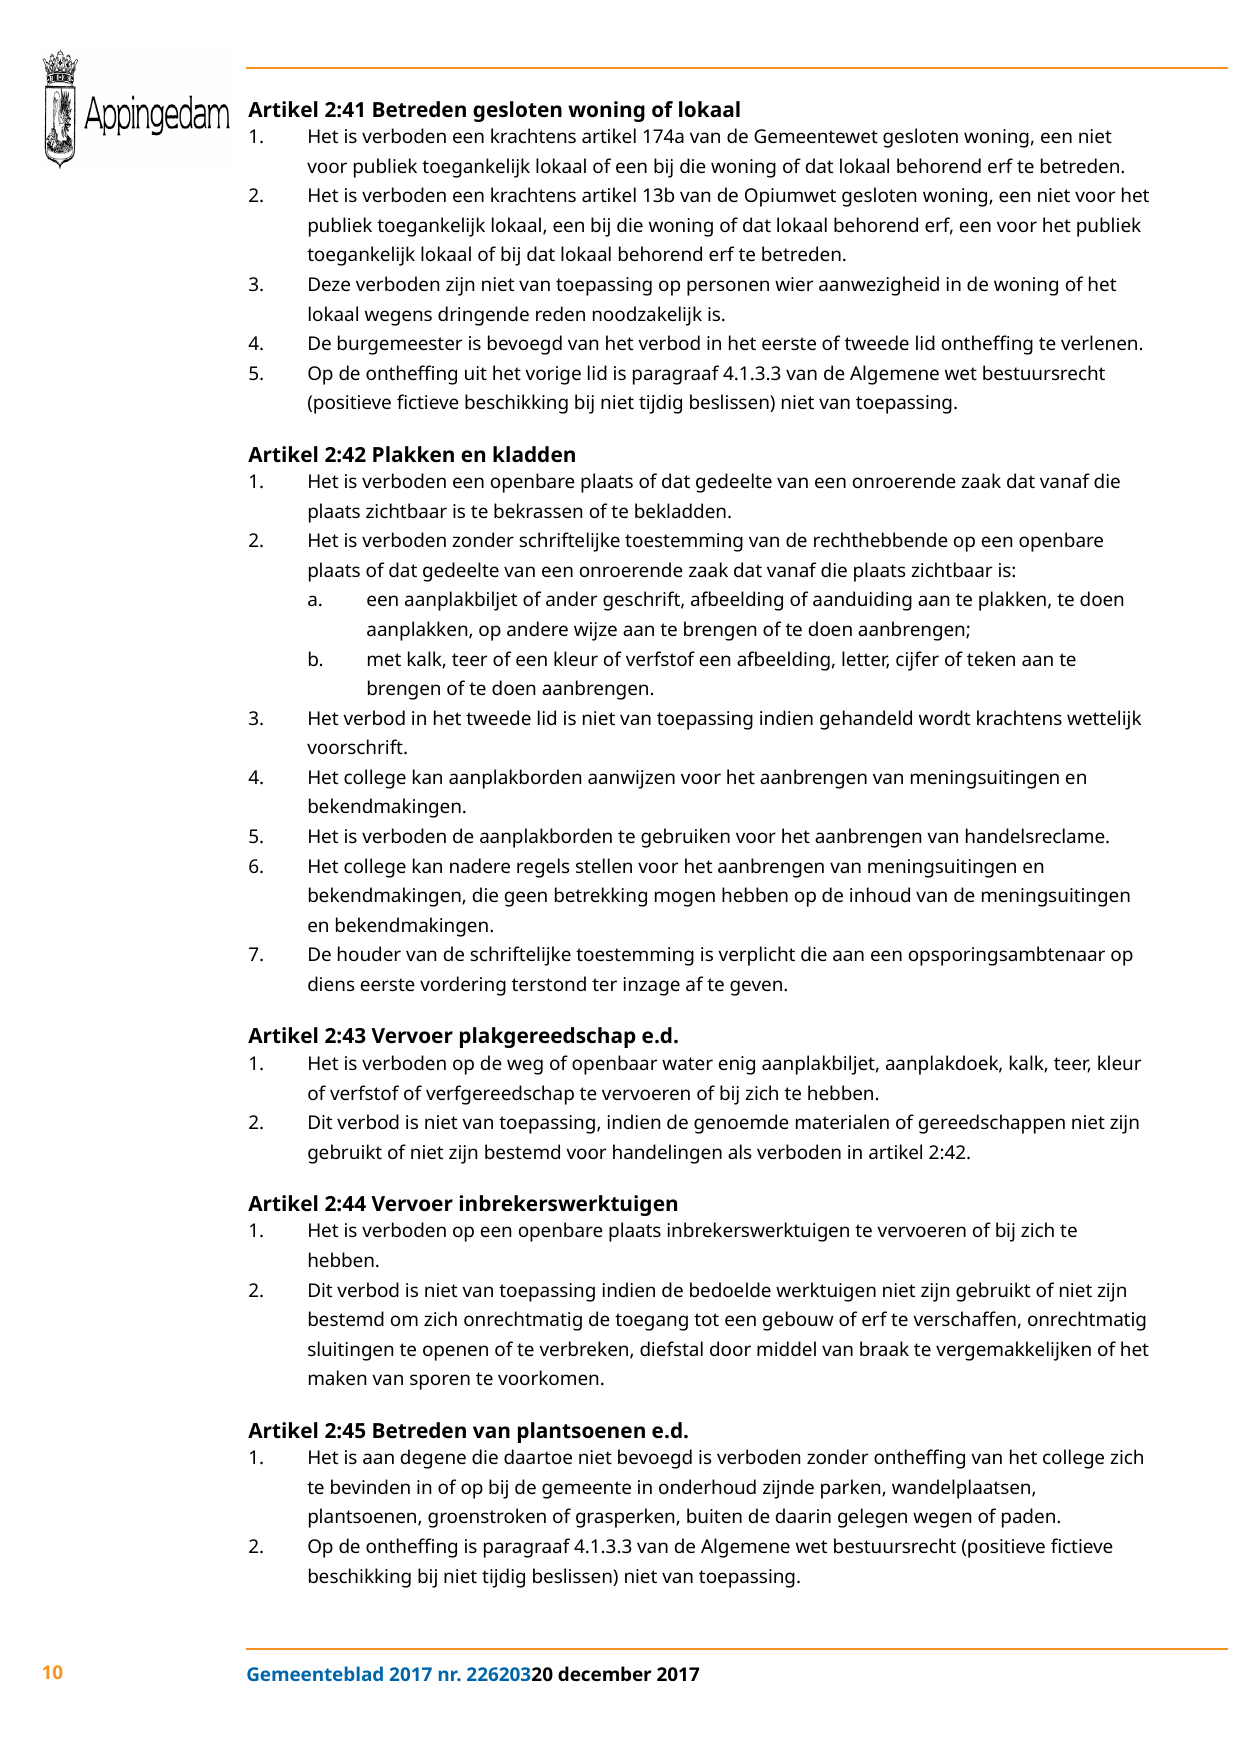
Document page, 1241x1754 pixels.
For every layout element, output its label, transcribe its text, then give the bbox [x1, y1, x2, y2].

list Het college kan aanplakborden aanwijzen voor het aanbrengen van meningsuitingen en bekendmakingen. [248, 764, 1152, 819]
picture [41, 47, 231, 172]
text Artikel 2:45 Betreden van plantsoenen e.d. [248, 1416, 1152, 1444]
list Op de ontheffing uit het vorige lid is paragraaf 4.1.3.3 van de Algemene wet bestuursrecht (positieve fictieve beschikking bij niet tijdig beslissen) niet van toepassing. [248, 360, 1152, 415]
list een aanplakbiljet of ander geschrift, afbeelding of aanduiding aan te plakken, te doen aanplakken, op andere wijze aan te brengen of te doen aanbrengen; [307, 587, 1152, 642]
list Het is verboden zonder schriftelijke toestemming van de rechthebbende op een openbare plaats of dat gedeelte van een onroerende zaak dat vanaf die plaats zichtbaar is: [248, 527, 1152, 583]
text Artikel 2:43 Vervoer plakgereedschap e.d. [248, 1022, 1152, 1050]
list Het college kan nadere regels stellen voor het aanbrengen van meningsuitingen en bekendmakingen, die geen betrekking mogen hebben op de inhoud van de meningsuitingen en bekendmakingen. [248, 853, 1152, 938]
text Artikel 2:42 Plakken en kladden [248, 440, 1152, 468]
list Het is verboden een openbare plaats of dat gedeelte van een onroerende zaak dat vanaf die plaats zichtbaar is te bekrassen of te bekladden. [248, 468, 1152, 524]
list De burgemeester is bevoegd van het verbod in het eerste of tweede lid ontheffing te verlenen. [248, 330, 1152, 356]
list Het is verboden op de weg of openbaar water enig aanplakbiljet, aanplakdoek, kalk, teer, kleur of verfstof of verfgereedschap te vervoeren of bij zich te hebben. [248, 1050, 1152, 1105]
list Het is verboden een krachtens artikel 13b van de Opiumwet gesloten woning, een niet voor het publiek toegankelijk lokaal, een bij die woning of dat lokaal behorend erf, een voor het publiek toegankelijk lokaal of bij dat lokaal behorend erf te betreden. [248, 182, 1152, 267]
list Dit verbod is niet van toepassing, indien de genoemde materialen of gereedschappen niet zijn gebruikt of niet zijn bestemd voor handelingen als verboden in artikel 2:42. [248, 1109, 1152, 1164]
list Het is verboden de aanplakborden te gebruiken voor het aanbrengen van handelsreclame. [248, 823, 1152, 849]
list Dit verbod is niet van toepassing indien de bedoelde werktuigen niet zijn gebruikt of niet zijn bestemd om zich onrechtmatig de toegang tot een gebouw of erf te verschaffen, onrechtmatig sluitingen te openen of te verbreken, diefstal door middel van braak te vergemakkelijken of het maken van sporen te voorkomen. [248, 1277, 1152, 1391]
list Het verbod in het tweede lid is niet van toepassing indien gehandeld wordt krachtens wettelijk voorschrift. [248, 705, 1152, 760]
list Op de ontheffing is paragraaf 4.1.3.3 van de Algemene wet bestuursrecht (positieve fictieve beschikking bij niet tijdig beslissen) niet van toepassing. [248, 1533, 1152, 1588]
list Deze verboden zijn niet van toepassing op personen wier aanwezigheid in de woning of het lokaal wegens dringende reden noodzakelijk is. [248, 271, 1152, 326]
text Artikel 2:44 Vervoer inbrekerswerktuigen [248, 1189, 1152, 1218]
list Het is verboden op een openbare plaats inbrekerswerktuigen te vervoeren of bij zich te hebben. [248, 1218, 1152, 1273]
list De houder van de schriftelijke toestemming is verplicht die aan een opsporingsambtenaar op diens eerste vordering terstond ter inzage af te geven. [248, 942, 1152, 997]
list Het is aan degene die daartoe niet bevoegd is verboden zonder ontheffing van het college zich te bevinden in of op bij de gemeente in onderhoud zijnde parken, wandelplaatsen, plantsoenen, groenstroken of grasperken, buiten de daarin gelegen wegen of paden. [248, 1444, 1152, 1529]
list met kalk, teer of een kleur of verfstof een afbeelding, letter, cijfer of teken aan te brengen of te doen aanbrengen. [307, 646, 1152, 701]
list Het is verboden een krachtens artikel 174a van de Gemeentewet gesloten woning, een niet voor publiek toegankelijk lokaal of een bij die woning of dat lokaal behorend erf te betreden. [248, 123, 1152, 178]
text Artikel 2:41 Betreden gesloten woning of lokaal [248, 95, 1152, 123]
